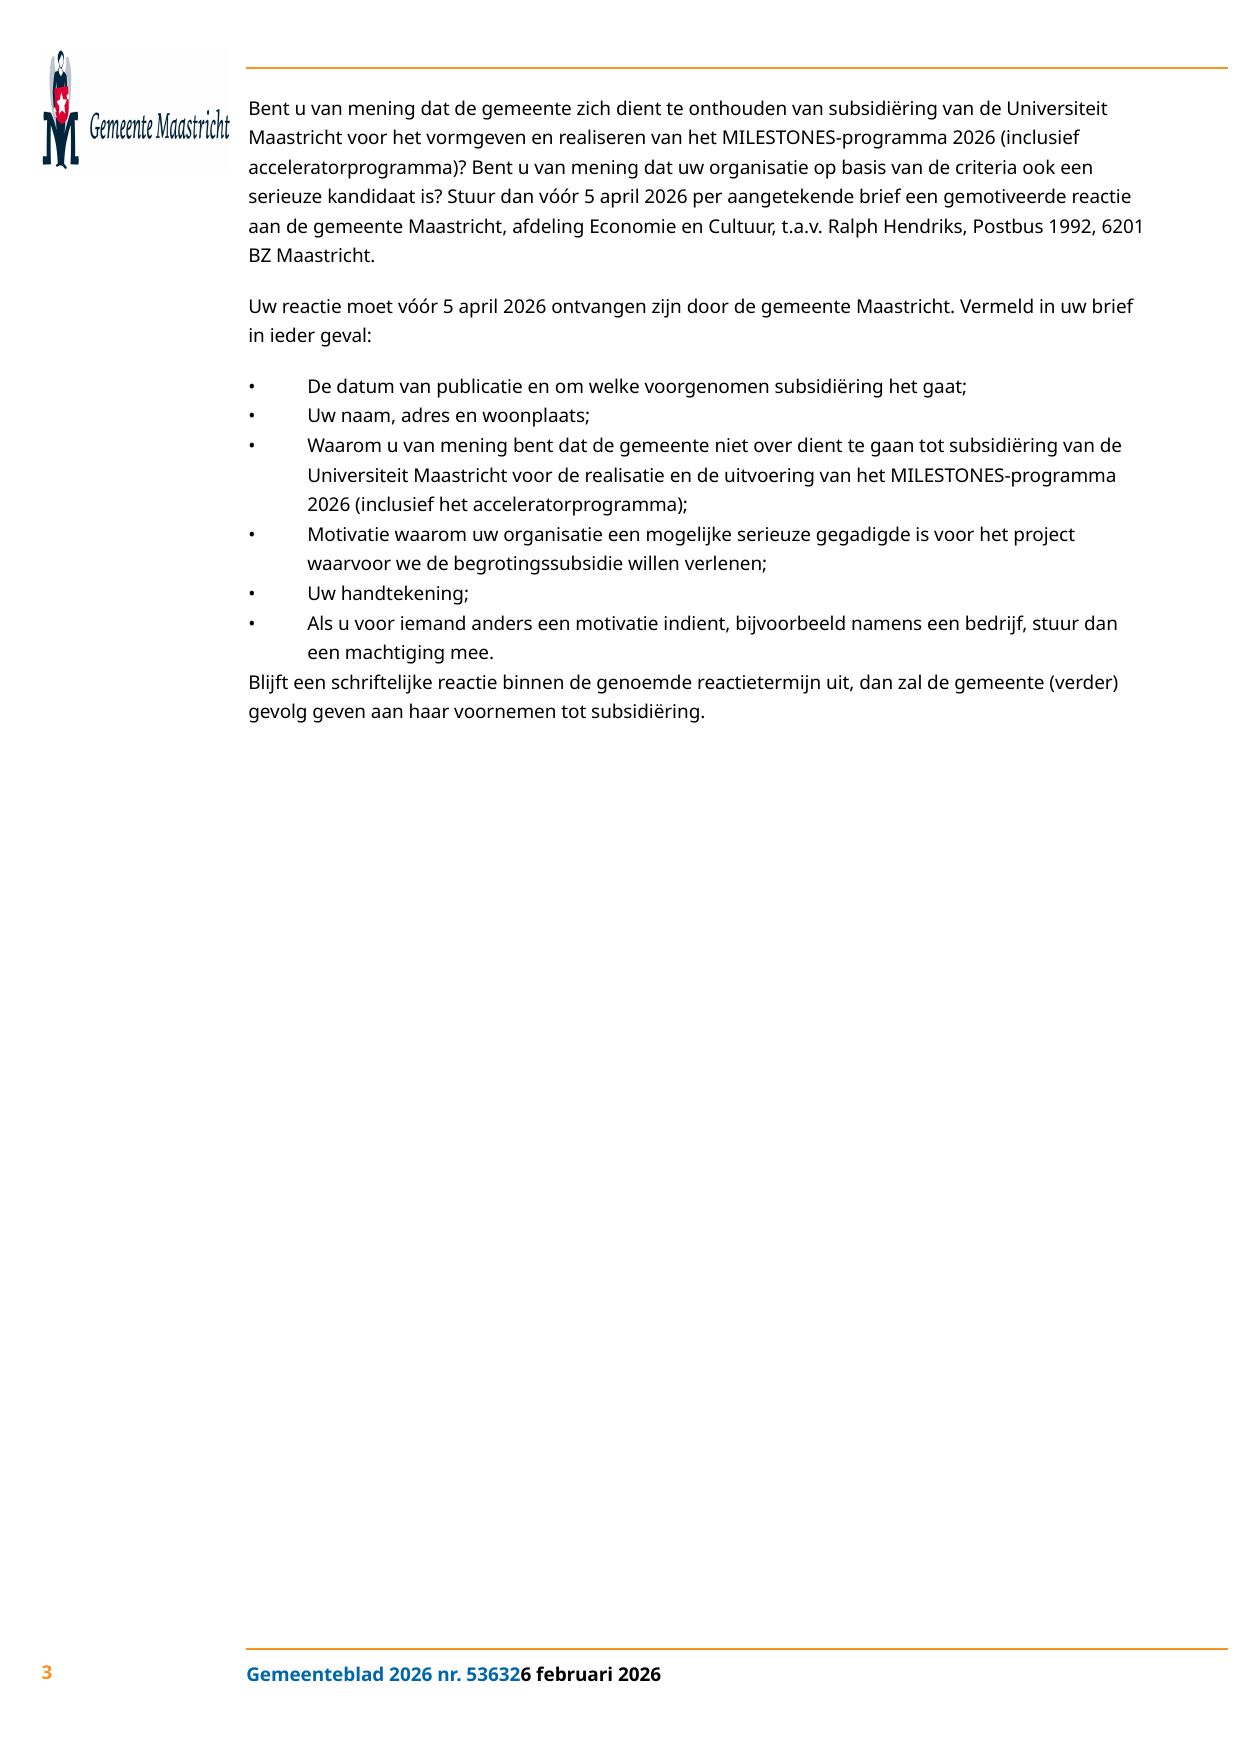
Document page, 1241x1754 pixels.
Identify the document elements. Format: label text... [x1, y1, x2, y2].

list Waarom u van mening bent dat de gemeente niet over dient te gaan tot subsidiëring van de Universiteit Maastricht voor de realisatie en de uitvoering van het MILESTONES-programma 2026 (inclusief het acceleratorprogramma); [248, 432, 1152, 517]
list Motivatie waarom uw organisatie een mogelijke serieuze gegadigde is voor het project waarvoor we de begrotingssubsidie willen verlenen; [248, 521, 1152, 576]
picture [41, 47, 231, 172]
text Blijft een schriftelijke reactie binnen de genoemde reactietermijn uit, dan zal de gemeente (verder) gevolg geven aan haar voornemen tot subsidiëring. [248, 669, 1152, 724]
list Uw naam, adres en woonplaats; [248, 403, 1152, 428]
list Uw handtekening; [248, 580, 1152, 606]
text Uw reactie moet vóór 5 april 2026 ontvangen zijn door de gemeente Maastricht. Vermeld in uw brief in ieder geval: [248, 293, 1152, 348]
text Bent u van mening dat de gemeente zich dient te onthouden van subsidiëring van de Universiteit Maastricht voor het vormgeven en realiseren van het MILESTONES-programma 2026 (inclusief acceleratorprogramma)? Bent u van mening dat uw organisatie op basis van de criteria ook een serieuze kandidaat is? Stuur dan vóór 5 april 2026 per aangetekende brief een gemotiveerde reactie aan de gemeente Maastricht, afdeling Economie en Cultuur, t.a.v. Ralph Hendriks, Postbus 1992, 6201 BZ Maastricht. [248, 95, 1152, 268]
list Als u voor iemand anders een motivatie indient, bijvoorbeeld namens een bedrijf, stuur dan een machtiging mee. [248, 610, 1152, 665]
list De datum van publicatie en om welke voorgenomen subsidiëring het gaat; [248, 373, 1152, 399]
